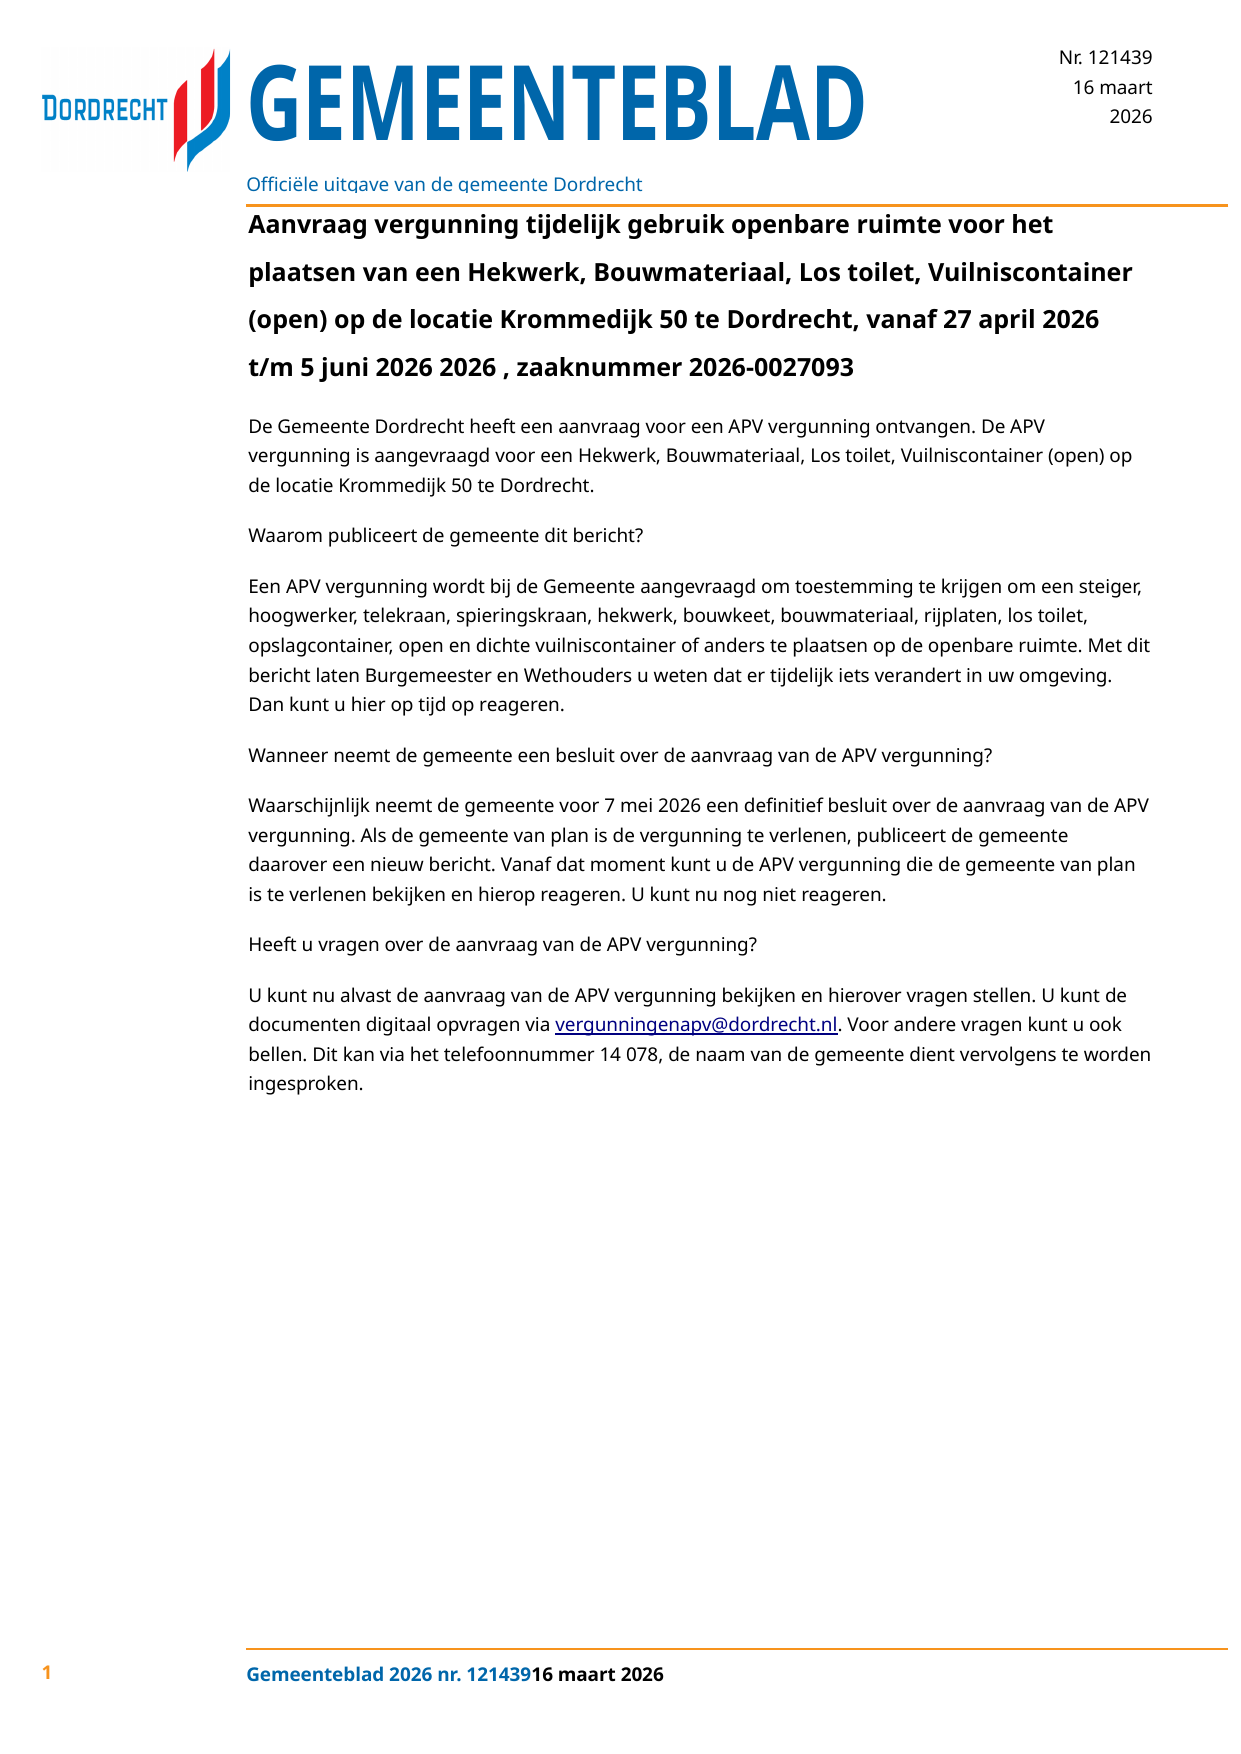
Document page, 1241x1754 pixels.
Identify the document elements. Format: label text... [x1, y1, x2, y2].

text Waarschijnlijk neemt de gemeente voor 7 mei 2026 een definitief besluit over de aanvraag van de APV vergunning. Als de gemeente van plan is de vergunning te verlenen, publiceert de gemeente daarover een nieuw bericht. Vanaf dat moment kunt u de APV vergunning die de gemeente van plan is te verlenen bekijken en hierop reageren. U kunt nu nog niet reageren. [248, 792, 1152, 907]
text Waarom publiceert de gemeente dit bericht? [248, 523, 1152, 548]
text U kunt nu alvast de aanvraag van de APV vergunning bekijken en hierover vragen stellen. U kunt de documenten digitaal opvragen via vergunningenapv@dordrecht.nl. Voor andere vragen kunt u ook bellen. Dit kan via het telefoonnummer 14 078, de naam van de gemeente dient vervolgens te worden ingesproken. [248, 982, 1152, 1096]
text Een APV vergunning wordt bij de Gemeente aangevraagd om toestemming te krijgen om een steiger, hoogwerker, telekraan, spieringskraan, hekwerk, bouwkeet, bouwmateriaal, rijplaten, los toilet, opslagcontainer, open en dichte vuilniscontainer of anders te plaatsen op de openbare ruimte. Met dit bericht laten Burgemeester en Wethouders u weten dat er tijdelijk iets verandert in uw omgeving. Dan kunt u hier op tijd op reageren. [248, 573, 1152, 717]
text De Gemeente Dordrecht heeft een aanvraag voor een APV vergunning ontvangen. De APV vergunning is aangevraagd voor een Hekwerk, Bouwmateriaal, Los toilet, Vuilniscontainer (open) op de locatie Krommedijk 50 te Dordrecht. [248, 413, 1152, 498]
text Heeft u vragen over de aanvraag van de APV vergunning? [248, 931, 1152, 957]
text Aanvraag vergunning tijdelijk gebruik openbare ruimte voor het plaatsen van een Hekwerk, Bouwmateriaal, Los toilet, Vuilniscontainer (open) op de locatie Krommedijk 50 te Dordrecht, vanaf 27 april 2026 t/m 5 juni 2026 2026 , zaaknummer 2026-0027093 [248, 207, 1152, 384]
picture [41, 47, 231, 172]
text Wanneer neemt de gemeente een besluit over de aanvraag van de APV vergunning? [248, 742, 1152, 768]
